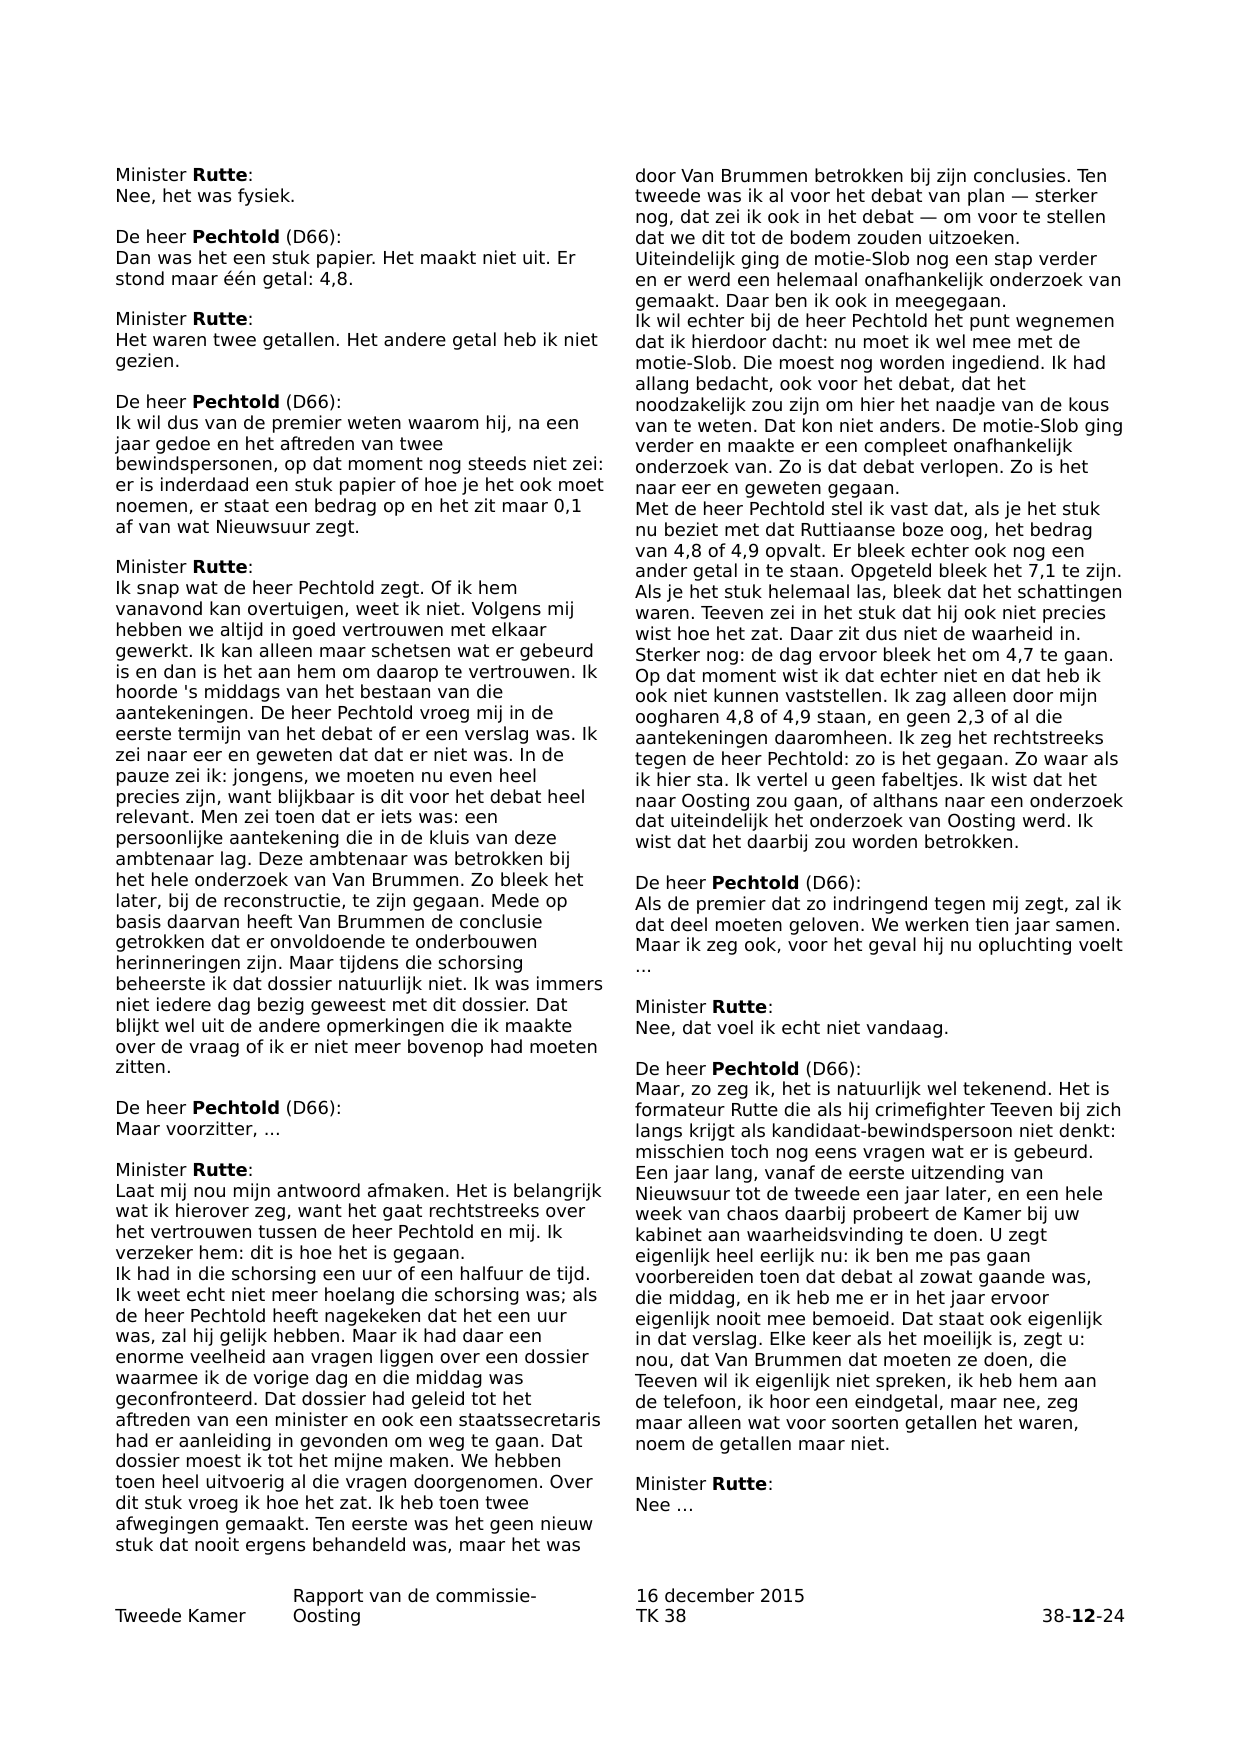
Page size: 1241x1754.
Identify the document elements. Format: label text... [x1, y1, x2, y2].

text Minister Rutte: [115, 165, 605, 186]
text Maar, zo zeg ik, het is natuurlijk wel tekenend. Het is formateur Rutte die als hij crimefighter Teeven bij zich langs krijgt als kandidaat-bewindspersoon niet denkt: misschien toch nog eens vragen wat er is gebeurd. Een jaar lang, vanaf de eerste uitzending van Nieuwsuur tot de tweede een jaar later, en een hele week van chaos daarbij probeert de Kamer bij uw kabinet aan waarheidsvinding te doen. U zegt eigenlijk heel eerlijk nu: ik ben me pas gaan voorbereiden toen dat debat al zowat gaande was, die middag, en ik heb me er in het jaar ervoor eigenlijk nooit mee bemoeid. Dat staat ook eigenlijk in dat verslag. Elke keer als het moeilijk is, zegt u: nou, dat Van Brummen dat moeten ze doen, die Teeven wil ik eigenlijk niet spreken, ik heb hem aan de telefoon, ik hoor een eindgetal, maar nee, zeg maar alleen wat voor soorten getallen het waren, noem de getallen maar niet. [635, 1079, 1125, 1454]
text De heer Pechtold (D66): [115, 392, 605, 412]
text Ik wil dus van de premier weten waarom hij, na een jaar gedoe en het aftreden van twee bewindspersonen, op dat moment nog steeds niet zei: er is inderdaad een stuk papier of hoe je het ook moet noemen, er staat een bedrag op en het zit maar 0,1 af van wat Nieuwsuur zegt. [115, 412, 605, 537]
text Minister Rutte: [115, 1160, 605, 1180]
text Minister Rutte: [115, 309, 605, 330]
text Het waren twee getallen. Het andere getal heb ik niet gezien. [115, 330, 605, 372]
text Met de heer Pechtold stel ik vast dat, als je het stuk nu beziet met dat Ruttiaanse boze oog, het bedrag van 4,8 of 4,9 opvalt. Er bleek echter ook nog een ander getal in te staan. Opgeteld bleek het 7,1 te zijn. Als je het stuk helemaal las, bleek dat het schattingen waren. Teeven zei in het stuk dat hij ook niet precies wist hoe het zat. Daar zit dus niet de waarheid in. Sterker nog: de dag ervoor bleek het om 4,7 te gaan. Op dat moment wist ik dat echter niet en dat heb ik ook niet kunnen vaststellen. Ik zag alleen door mijn oogharen 4,8 of 4,9 staan, en geen 2,3 of al die aantekeningen daaromheen. Ik zeg het rechtstreeks tegen de heer Pechtold: zo is het gegaan. Zo waar als ik hier sta. Ik vertel u geen fabeltjes. Ik wist dat het naar Oosting zou gaan, of althans naar een onderzoek dat uiteindelijk het onderzoek van Oosting werd. Ik wist dat het daarbij zou worden betrokken. [635, 499, 1125, 853]
text Ik wil echter bij de heer Pechtold het punt wegnemen dat ik hierdoor dacht: nu moet ik wel mee met de motie-Slob. Die moest nog worden ingediend. Ik had allang bedacht, ook voor het debat, dat het noodzakelijk zou zijn om hier het naadje van de kous van te weten. Dat kon niet anders. De motie-Slob ging verder en maakte er een compleet onafhankelijk onderzoek van. Zo is dat debat verlopen. Zo is het naar eer en geweten gegaan. [635, 311, 1125, 499]
text Minister Rutte: [635, 997, 1125, 1018]
text De heer Pechtold (D66): [115, 227, 605, 248]
text Nee … [635, 1495, 1125, 1516]
text Ik had in die schorsing een uur of een halfuur de tijd. Ik weet echt niet meer hoelang die schorsing was; als de heer Pechtold heeft nagekeken dat het een uur was, zal hij gelijk hebben. Maar ik had daar een enorme veelheid aan vragen liggen over een dossier waarmee ik de vorige dag en die middag was geconfronteerd. Dat dossier had geleid tot het aftreden van een minister en ook een staatssecretaris had er aanleiding in gevonden om weg te gaan. Dat dossier moest ik tot het mijne maken. We hebben toen heel uitvoerig al die vragen doorgenomen. Over dit stuk vroeg ik hoe het zat. Ik heb toen twee afwegingen gemaakt. Ten eerste was het geen nieuw stuk dat nooit ergens behandeld was, maar het was [115, 1264, 605, 1555]
text De heer Pechtold (D66): [635, 1058, 1125, 1079]
text door Van Brummen betrokken bij zijn conclusies. Ten tweede was ik al voor het debat van plan — sterker nog, dat zei ik ook in het debat — om voor te stellen dat we dit tot de bodem zouden uitzoeken. Uiteindelijk ging de motie-Slob nog een stap verder en er werd een helemaal onafhankelijk onderzoek van gemaakt. Daar ben ik ook in meegegaan. [635, 165, 1125, 311]
text Ik snap wat de heer Pechtold zegt. Of ik hem vanavond kan overtuigen, weet ik niet. Volgens mij hebben we altijd in goed vertrouwen met elkaar gewerkt. Ik kan alleen maar schetsen wat er gebeurd is en dan is het aan hem om daarop te vertrouwen. Ik hoorde 's middags van het bestaan van die aantekeningen. De heer Pechtold vroeg mij in de eerste termijn van het debat of er een verslag was. Ik zei naar eer en geweten dat dat er niet was. In de pauze zei ik: jongens, we moeten nu even heel precies zijn, want blijkbaar is dit voor het debat heel relevant. Men zei toen dat er iets was: een persoonlijke aantekening die in de kluis van deze ambtenaar lag. Deze ambtenaar was betrokken bij het hele onderzoek van Van Brummen. Zo bleek het later, bij de reconstructie, te zijn gegaan. Mede op basis daarvan heeft Van Brummen de conclusie getrokken dat er onvoldoende te onderbouwen herinneringen zijn. Maar tijdens die schorsing beheerste ik dat dossier natuurlijk niet. Ik was immers niet iedere dag bezig geweest met dit dossier. Dat blijkt wel uit de andere opmerkingen die ik maakte over de vraag of ik er niet meer bovenop had moeten zitten. [115, 578, 605, 1078]
text De heer Pechtold (D66): [115, 1098, 605, 1119]
text Als de premier dat zo indringend tegen mij zegt, zal ik dat deel moeten geloven. We werken tien jaar samen. Maar ik zeg ook, voor het geval hij nu opluchting voelt ... [635, 893, 1125, 977]
text De heer Pechtold (D66): [635, 873, 1125, 893]
text Minister Rutte: [635, 1474, 1125, 1495]
text Laat mij nou mijn antwoord afmaken. Het is belangrijk wat ik hierover zeg, want het gaat rechtstreeks over het vertrouwen tussen de heer Pechtold en mij. Ik verzeker hem: dit is hoe het is gegaan. [115, 1180, 605, 1264]
text Nee, het was fysiek. [115, 186, 605, 207]
text Minister Rutte: [115, 557, 605, 578]
text Nee, dat voel ik echt niet vandaag. [635, 1018, 1125, 1038]
text Maar voorzitter, ... [115, 1119, 605, 1140]
text Dan was het een stuk papier. Het maakt niet uit. Er stond maar één getal: 4,8. [115, 248, 605, 289]
